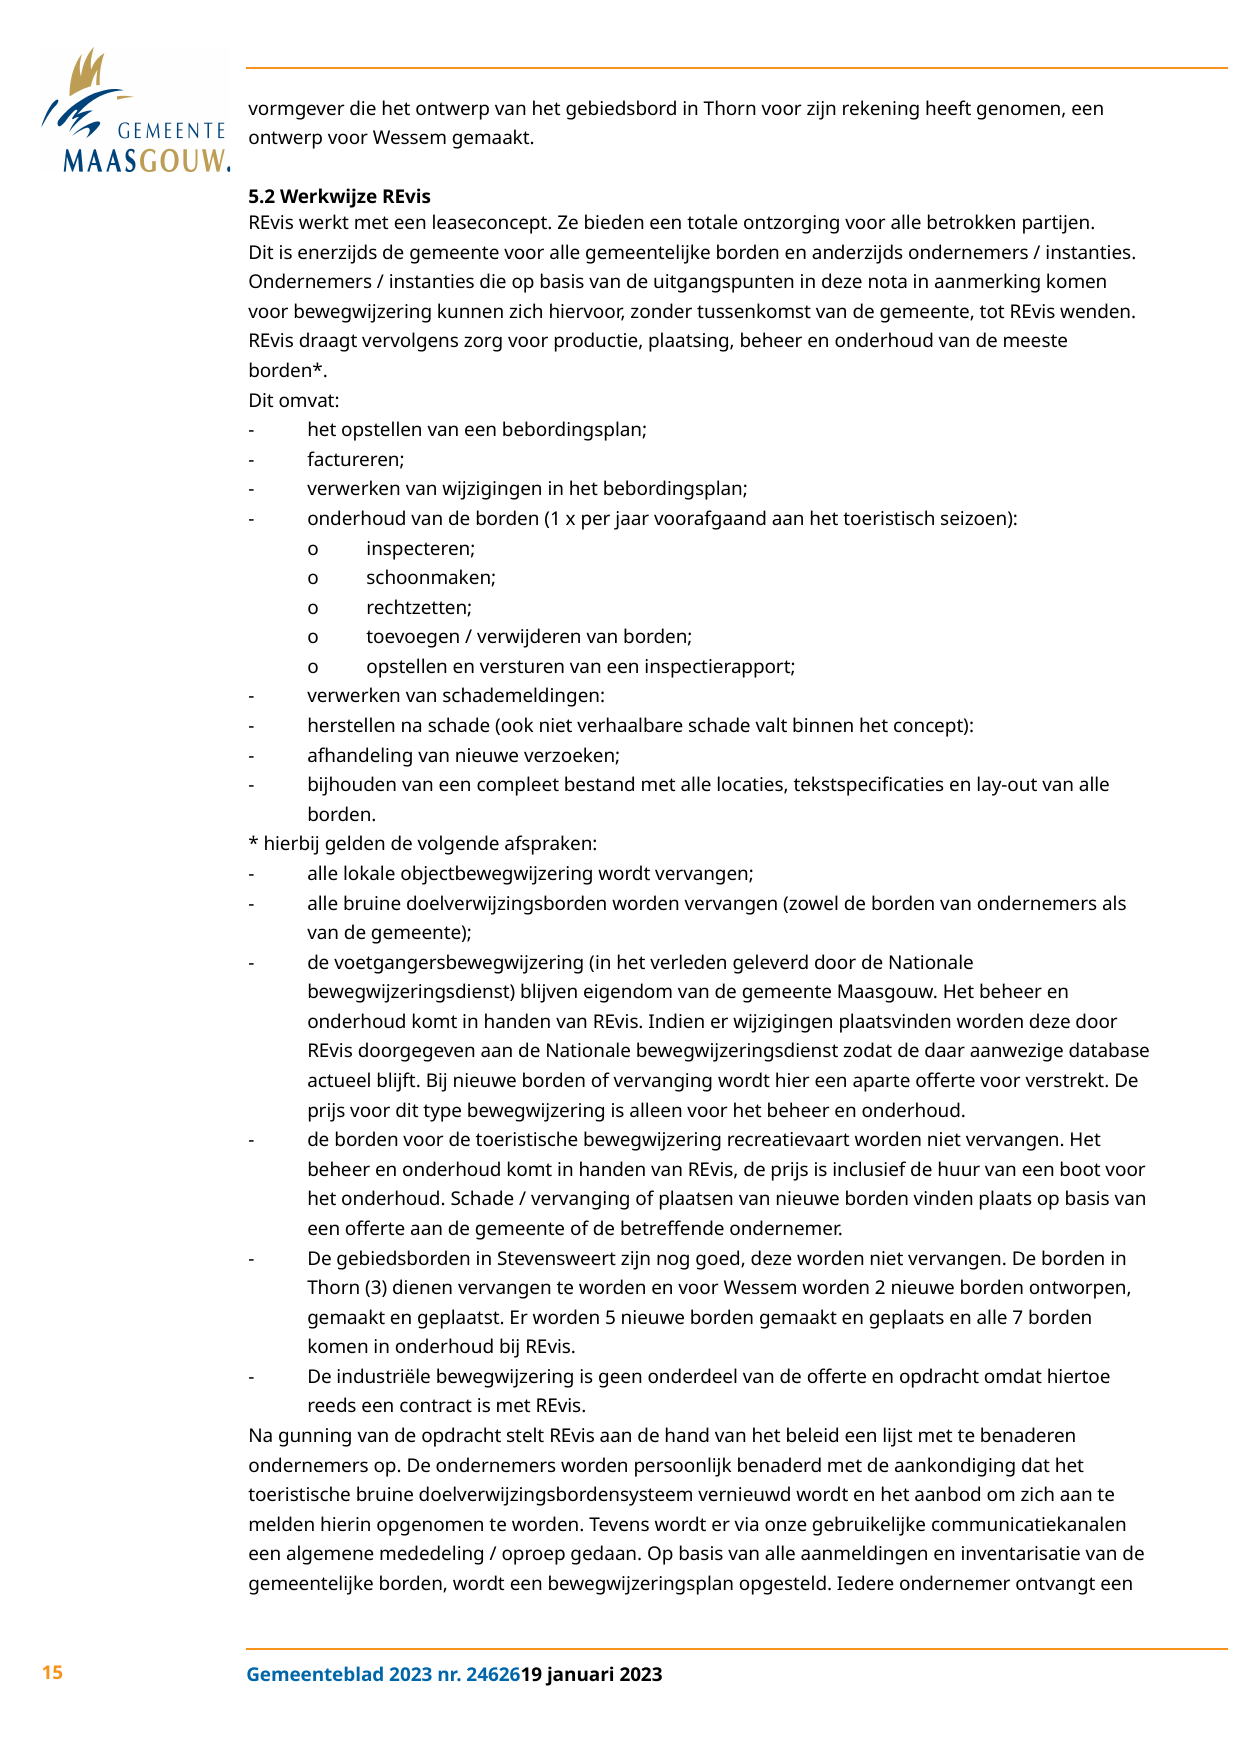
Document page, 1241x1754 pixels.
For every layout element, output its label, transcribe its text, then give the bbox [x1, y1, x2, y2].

list opstellen en versturen van een inspectierapport; [307, 653, 1152, 679]
list inspecteren; [307, 535, 1152, 560]
text REvis werkt met een leaseconcept. Ze bieden een totale ontzorging voor alle betrokken partijen. [248, 209, 1152, 235]
list verwerken van schademeldingen: [248, 683, 1152, 708]
text Dit omvat: [248, 387, 1152, 412]
list schoonmaken; [307, 564, 1152, 590]
text Na gunning van de opdracht stelt REvis aan de hand van het beleid een lijst met te benaderen ondernemers op. De ondernemers worden persoonlijk benaderd met de aankondiging dat het toeristische bruine doelverwijzingsbordensysteem vernieuwd wordt en het aanbod om zich aan te melden hierin opgenomen te worden. Tevens wordt er via onze gebruikelijke communicatiekanalen een algemene mededeling / oproep gedaan. Op basis van alle aanmeldingen en inventarisatie van de gemeentelijke borden, wordt een bewegwijzeringsplan opgesteld. Iedere ondernemer ontvangt een [248, 1422, 1152, 1596]
text * hierbij gelden de volgende afspraken: [248, 831, 1152, 856]
list het opstellen van een bebordingsplan; [248, 416, 1152, 442]
list factureren; [248, 446, 1152, 472]
text 5.2 Werkwijze REvis [248, 183, 1152, 209]
picture [41, 47, 231, 172]
list de voetgangersbewegwijzering (in het verleden geleverd door de Nationale bewegwijzeringsdienst) blijven eigendom van de gemeente Maasgouw. Het beheer en onderhoud komt in handen van REvis. Indien er wijzigingen plaatsvinden worden deze door REvis doorgegeven aan de Nationale bewegwijzeringsdienst zodat de daar aanwezige database actueel blijft. Bij nieuwe borden of vervanging wordt hier een aparte offerte voor verstrekt. De prijs voor dit type bewegwijzering is alleen voor het beheer en onderhoud. [248, 949, 1152, 1122]
list afhandeling van nieuwe verzoeken; [248, 742, 1152, 767]
list De gebiedsborden in Stevensweert zijn nog goed, deze worden niet vervangen. De borden in Thorn (3) dienen vervangen te worden en voor Wessem worden 2 nieuwe borden ontworpen, gemaakt en geplaatst. Er worden 5 nieuwe borden gemaakt en geplaats en alle 7 borden komen in onderhoud bij REvis. [248, 1245, 1152, 1359]
text REvis draagt vervolgens zorg voor productie, plaatsing, beheer en onderhoud van de meeste borden*. [248, 328, 1152, 383]
list rechtzetten; [307, 594, 1152, 619]
list alle lokale objectbewegwijzering wordt vervangen; [248, 860, 1152, 886]
list onderhoud van de borden (1 x per jaar voorafgaand aan het toeristisch seizoen): [248, 505, 1152, 531]
list alle bruine doelverwijzingsborden worden vervangen (zowel de borden van ondernemers als van de gemeente); [248, 890, 1152, 945]
list herstellen na schade (ook niet verhaalbare schade valt binnen het concept): [248, 712, 1152, 738]
text Ondernemers / instanties die op basis van de uitgangspunten in deze nota in aanmerking komen voor bewegwijzering kunnen zich hiervoor, zonder tussenkomst van de gemeente, tot REvis wenden. [248, 268, 1152, 324]
list verwerken van wijzigingen in het bebordingsplan; [248, 476, 1152, 501]
text vormgever die het ontwerp van het gebiedsbord in Thorn voor zijn rekening heeft genomen, een ontwerp voor Wessem gemaakt. [248, 95, 1152, 150]
text Dit is enerzijds de gemeente voor alle gemeentelijke borden en anderzijds ondernemers / instanties. [248, 239, 1152, 264]
list De industriële bewegwijzering is geen onderdeel van de offerte en opdracht omdat hiertoe reeds een contract is met REvis. [248, 1363, 1152, 1418]
list de borden voor de toeristische bewegwijzering recreatievaart worden niet vervangen. Het beheer en onderhoud komt in handen van REvis, de prijs is inclusief de huur van een boot voor het onderhoud. Schade / vervanging of plaatsen van nieuwe borden vinden plaats op basis van een offerte aan de gemeente of de betreffende ondernemer. [248, 1126, 1152, 1241]
list toevoegen / verwijderen van borden; [307, 623, 1152, 649]
list bijhouden van een compleet bestand met alle locaties, tekstspecificaties en lay-out van alle borden. [248, 771, 1152, 827]
